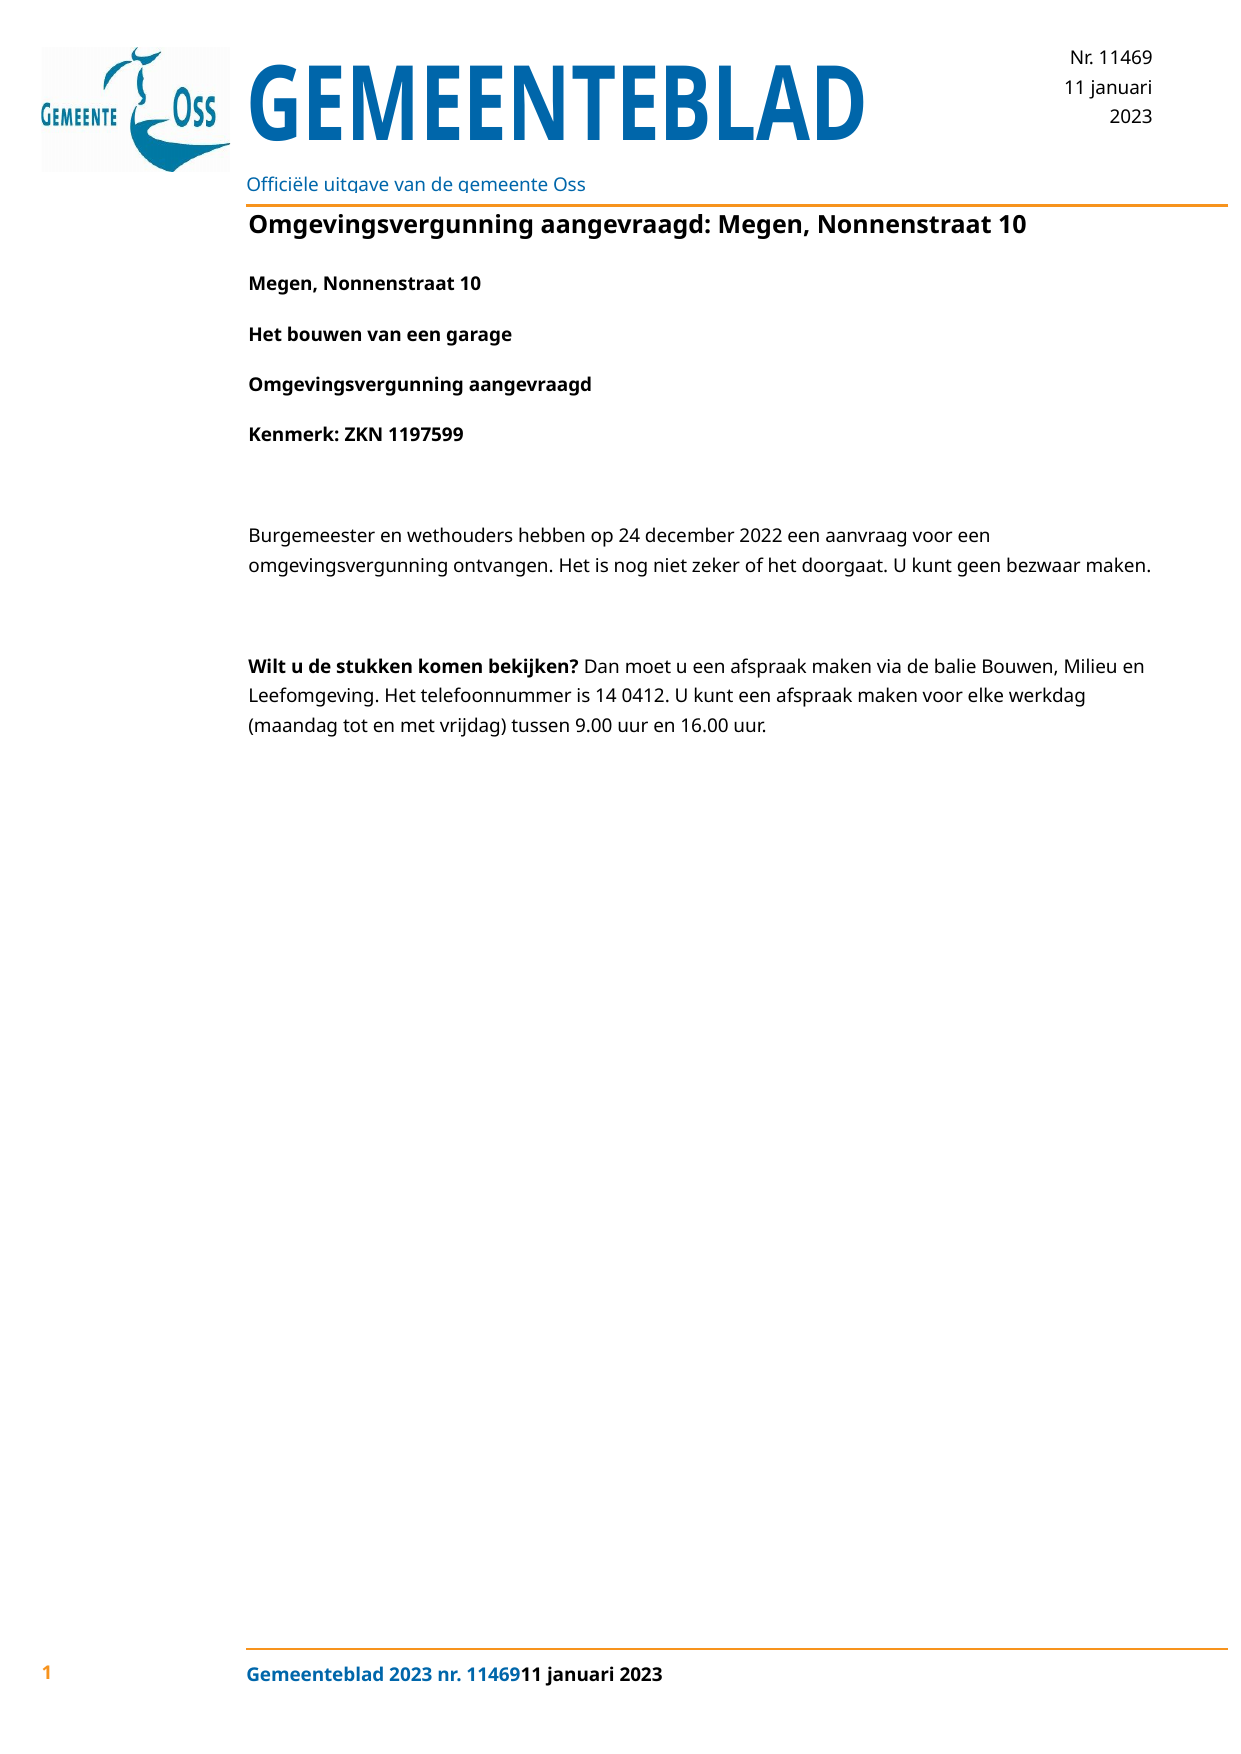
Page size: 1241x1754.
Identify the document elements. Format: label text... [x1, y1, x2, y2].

text Het bouwen van een garage [248, 321, 1152, 346]
text Omgevingsvergunning aangevraagd: Megen, Nonnenstraat 10 [248, 207, 1152, 241]
text Burgemeester en wethouders hebben op 24 december 2022 een aanvraag voor een omgevingsvergunning ontvangen. Het is nog niet zeker of het doorgaat. U kunt geen bezwaar maken. [248, 522, 1152, 578]
text Wilt u de stukken komen bekijken? Dan moet u een afspraak maken via de balie Bouwen, Milieu en Leefomgeving. Het telefoonnummer is 14 0412. U kunt een afspraak maken voor elke werkdag (maandag tot en met vrijdag) tussen 9.00 uur en 16.00 uur. [248, 653, 1152, 738]
text Omgevingsvergunning aangevraagd [248, 371, 1152, 397]
text Kenmerk: ZKN 1197599 [248, 422, 1152, 447]
text Megen, Nonnenstraat 10 [248, 270, 1152, 296]
picture [41, 47, 231, 172]
